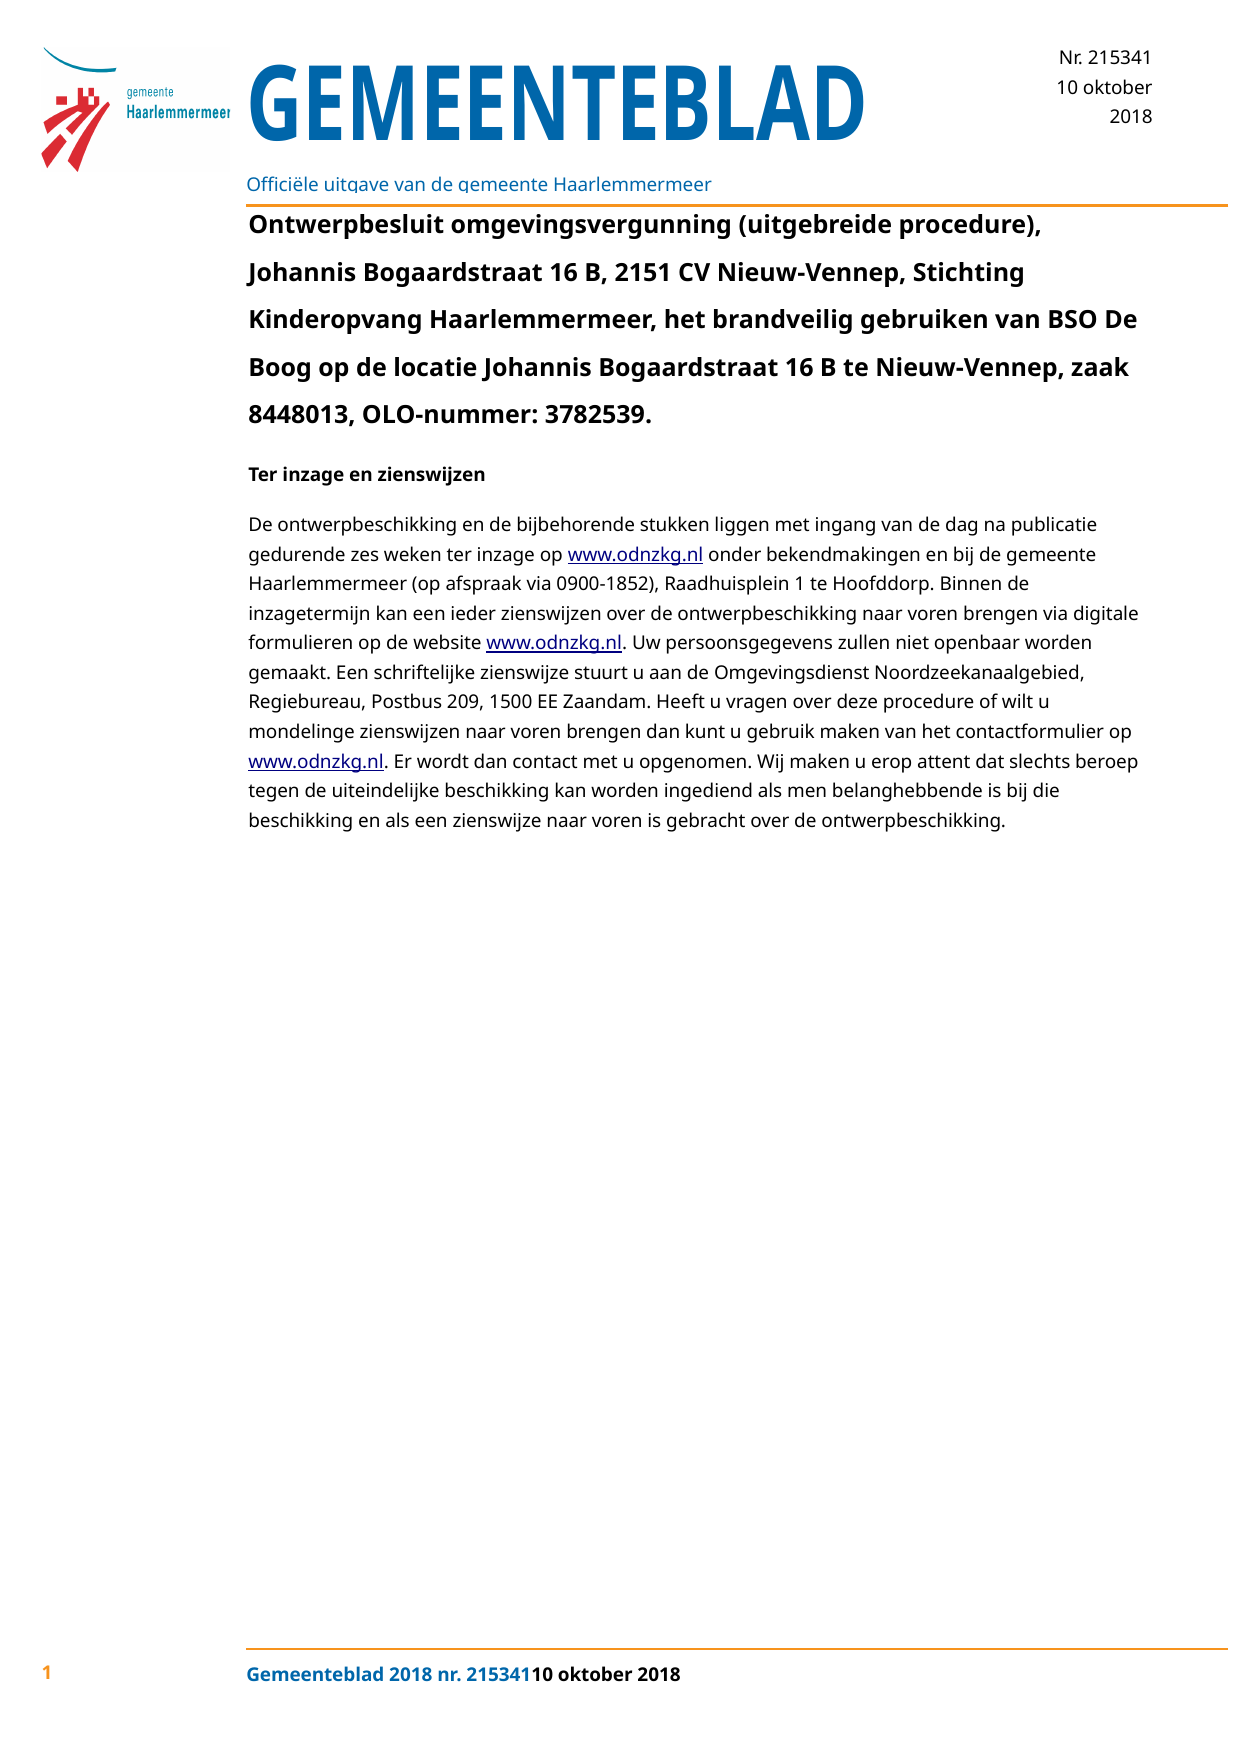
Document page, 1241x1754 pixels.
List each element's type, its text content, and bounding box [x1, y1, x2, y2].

picture [41, 47, 231, 172]
text Ontwerpbesluit omgevingsvergunning (uitgebreide procedure), Johannis Bogaardstraat 16 B, 2151 CV Nieuw-Vennep, Stichting Kinderopvang Haarlemmermeer, het brandveilig gebruiken van BSO De Boog op de locatie Johannis Bogaardstraat 16 B te Nieuw-Vennep, zaak 8448013, OLO-nummer: 3782539. [248, 207, 1152, 431]
text Ter inzage en zienswijzen [248, 461, 1152, 486]
text De ontwerpbeschikking en de bijbehorende stukken liggen met ingang van de dag na publicatie gedurende zes weken ter inzage op www.odnzkg.nl onder bekendmakingen en bij de gemeente Haarlemmermeer (op afspraak via 0900-1852), Raadhuisplein 1 te Hoofddorp. Binnen de inzagetermijn kan een ieder zienswijzen over de ontwerpbeschikking naar voren brengen via digitale formulieren op de website www.odnzkg.nl. Uw persoonsgegevens zullen niet openbaar worden gemaakt. Een schriftelijke zienswijze stuurt u aan de Omgevingsdienst Noordzeekanaalgebied, Regiebureau, Postbus 209, 1500 EE Zaandam. Heeft u vragen over deze procedure of wilt u mondelinge zienswijzen naar voren brengen dan kunt u gebruik maken van het contactformulier op www.odnzkg.nl. Er wordt dan contact met u opgenomen. Wij maken u erop attent dat slechts beroep tegen de uiteindelijke beschikking kan worden ingediend als men belanghebbende is bij die beschikking en als een zienswijze naar voren is gebracht over de ontwerpbeschikking. [248, 511, 1152, 833]
